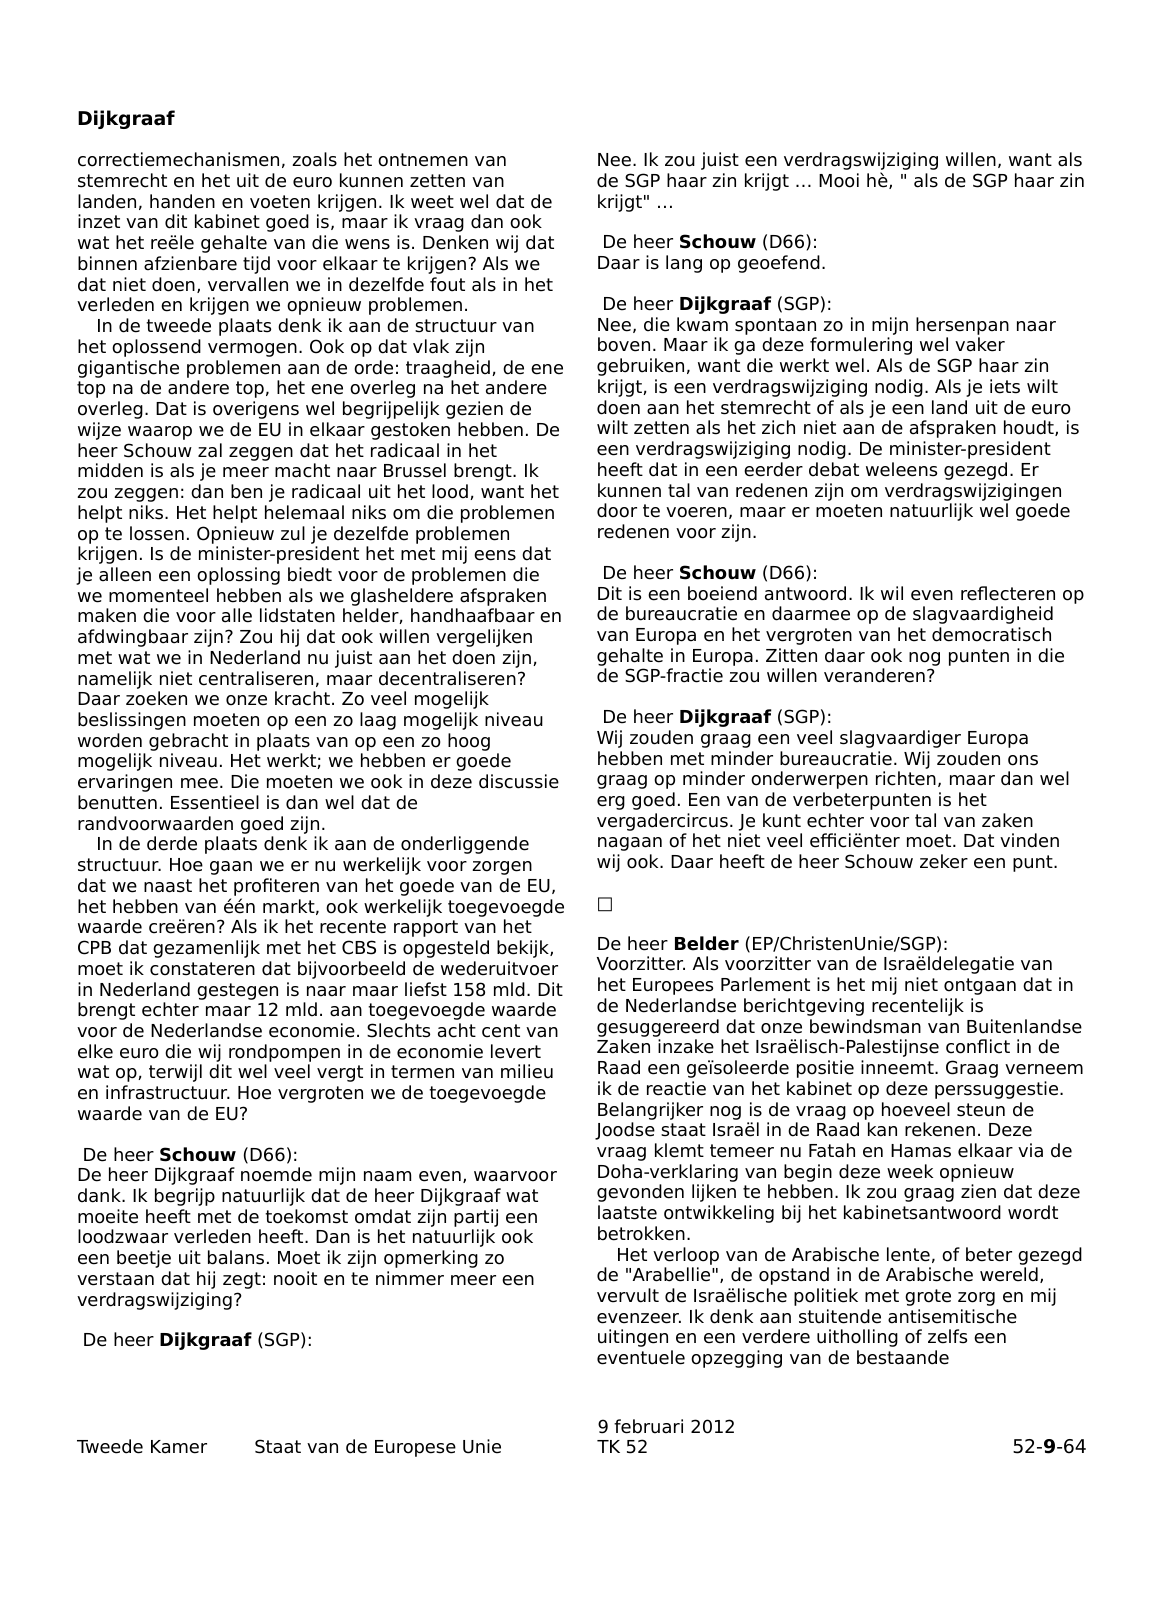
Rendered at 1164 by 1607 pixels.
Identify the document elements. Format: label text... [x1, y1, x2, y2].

text De heer Dijkgraaf (SGP): [596, 294, 1087, 314]
text De heer Schouw (D66): [596, 563, 1087, 583]
text Voorzitter. Als voorzitter van de Israëldelegatie van het Europees Parlement is het mij niet ontgaan dat in de Nederlandse berichtgeving recentelijk is gesuggereerd dat onze bewindsman van Buitenlandse Zaken inzake het Israëlisch-Palestijnse conflict in de Raad een geïsoleerde positie inneemt. Graag verneem ik de reactie van het kabinet op deze perssuggestie. Belangrijker nog is de vraag op hoeveel steun de Joodse staat Israël in de Raad kan rekenen. Deze vraag klemt temeer nu Fatah en Hamas elkaar via de Doha-verklaring van begin deze week opnieuw gevonden lijken te hebben. Ik zou graag zien dat deze laatste ontwikkeling bij het kabinetsantwoord wordt betrokken. [596, 954, 1087, 1244]
text correctiemechanismen, zoals het ontnemen van stemrecht en het uit de euro kunnen zetten van landen, handen en voeten krijgen. Ik weet wel dat de inzet van dit kabinet goed is, maar ik vraag dan ook wat het reële gehalte van die wens is. Denken wij dat binnen afzienbare tijd voor elkaar te krijgen? Als we dat niet doen, vervallen we in dezelfde fout als in het verleden en krijgen we opnieuw problemen. [77, 150, 567, 316]
text Dit is een boeiend antwoord. Ik wil even reflecteren op de bureaucratie en daarmee op de slagvaardigheid van Europa en het vergroten van het democratisch gehalte in Europa. Zitten daar ook nog punten in die de SGP-fractie zou willen veranderen? [596, 583, 1087, 687]
text Nee. Ik zou juist een verdragswijziging willen, want als de SGP haar zin krijgt … Mooi hè, " als de SGP haar zin krijgt" … [596, 150, 1087, 212]
text Nee, die kwam spontaan zo in mijn hersenpan naar boven. Maar ik ga deze formulering wel vaker gebruiken, want die werkt wel. Als de SGP haar zin krijgt, is een verdragswijziging nodig. Als je iets wilt doen aan het stemrecht of als je een land uit de euro wilt zetten als het zich niet aan de afspraken houdt, is een verdragswijziging nodig. De minister-president heeft dat in een eerder debat weleens gezegd. Er kunnen tal van redenen zijn om verdragswijzigingen door te voeren, maar er moeten natuurlijk wel goede redenen voor zijn. [596, 314, 1087, 543]
text In de tweede plaats denk ik aan de structuur van het oplossend vermogen. Ook op dat vlak zijn gigantische problemen aan de orde: traagheid, de ene top na de andere top, het ene overleg na het andere overleg. Dat is overigens wel begrijpelijk gezien de wijze waarop we de EU in elkaar gestoken hebben. De heer Schouw zal zeggen dat het radicaal in het midden is als je meer macht naar Brussel brengt. Ik zou zeggen: dan ben je radicaal uit het lood, want het helpt niks. Het helpt helemaal niks om die problemen op te lossen. Opnieuw zul je dezelfde problemen krijgen. Is de minister-president het met mij eens dat je alleen een oplossing biedt voor de problemen die we momenteel hebben als we glasheldere afspraken maken die voor alle lidstaten helder, handhaafbaar en afdwingbaar zijn? Zou hij dat ook willen vergelijken met wat we in Nederland nu juist aan het doen zijn, namelijk niet centraliseren, maar decentraliseren? Daar zoeken we onze kracht. Zo veel mogelijk beslissingen moeten op een zo laag mogelijk niveau worden gebracht in plaats van op een zo hoog mogelijk niveau. Het werkt; we hebben er goede ervaringen mee. Die moeten we ook in deze discussie benutten. Essentieel is dan wel dat de randvoorwaarden goed zijn. [77, 316, 567, 834]
text In de derde plaats denk ik aan de onderliggende structuur. Hoe gaan we er nu werkelijk voor zorgen dat we naast het profiteren van het goede van de EU, het hebben van één markt, ook werkelijk toegevoegde waarde creëren? Als ik het recente rapport van het CPB dat gezamenlijk met het CBS is opgesteld bekijk, moet ik constateren dat bijvoorbeeld de wederuitvoer in Nederland gestegen is naar maar liefst 158 mld. Dit brengt echter maar 12 mld. aan toegevoegde waarde voor de Nederlandse economie. Slechts acht cent van elke euro die wij rondpompen in de economie levert wat op, terwijl dit wel veel vergt in termen van milieu en infrastructuur. Hoe vergroten we de toegevoegde waarde van de EU? [77, 834, 567, 1124]
text De heer Schouw (D66): [77, 1144, 567, 1165]
text De heer Dijkgraaf (SGP): [596, 707, 1087, 728]
text Het verloop van de Arabische lente, of beter gezegd de "Arabellie", de opstand in de Arabische wereld, vervult de Israëlische politiek met grote zorg en mij evenzeer. Ik denk aan stuitende antisemitische uitingen en een verdere uitholling of zelfs een eventuele opzegging van de bestaande [596, 1244, 1087, 1369]
text De heer Dijkgraaf noemde mijn naam even, waarvoor dank. Ik begrijp natuurlijk dat de heer Dijkgraaf wat moeite heeft met de toekomst omdat zijn partij een loodzwaar verleden heeft. Dan is het natuurlijk ook een beetje uit balans. Moet ik zijn opmerking zo verstaan dat hij zegt: nooit en te nimmer meer een verdragswijziging? [77, 1165, 567, 1310]
text Daar is lang op geoefend. [596, 253, 1087, 274]
text De heer Schouw (D66): [596, 232, 1087, 253]
text □ [596, 893, 1087, 913]
text Wij zouden graag een veel slagvaardiger Europa hebben met minder bureaucratie. Wij zouden ons graag op minder onderwerpen richten, maar dan wel erg goed. Een van de verbeterpunten is het vergadercircus. Je kunt echter voor tal van zaken nagaan of het niet veel efficiënter moet. Dat vinden wij ook. Daar heeft de heer Schouw zeker een punt. [596, 728, 1087, 873]
text De heer Dijkgraaf (SGP): [77, 1330, 567, 1351]
text De heer Belder (EP/ChristenUnie/SGP): [596, 933, 1087, 954]
